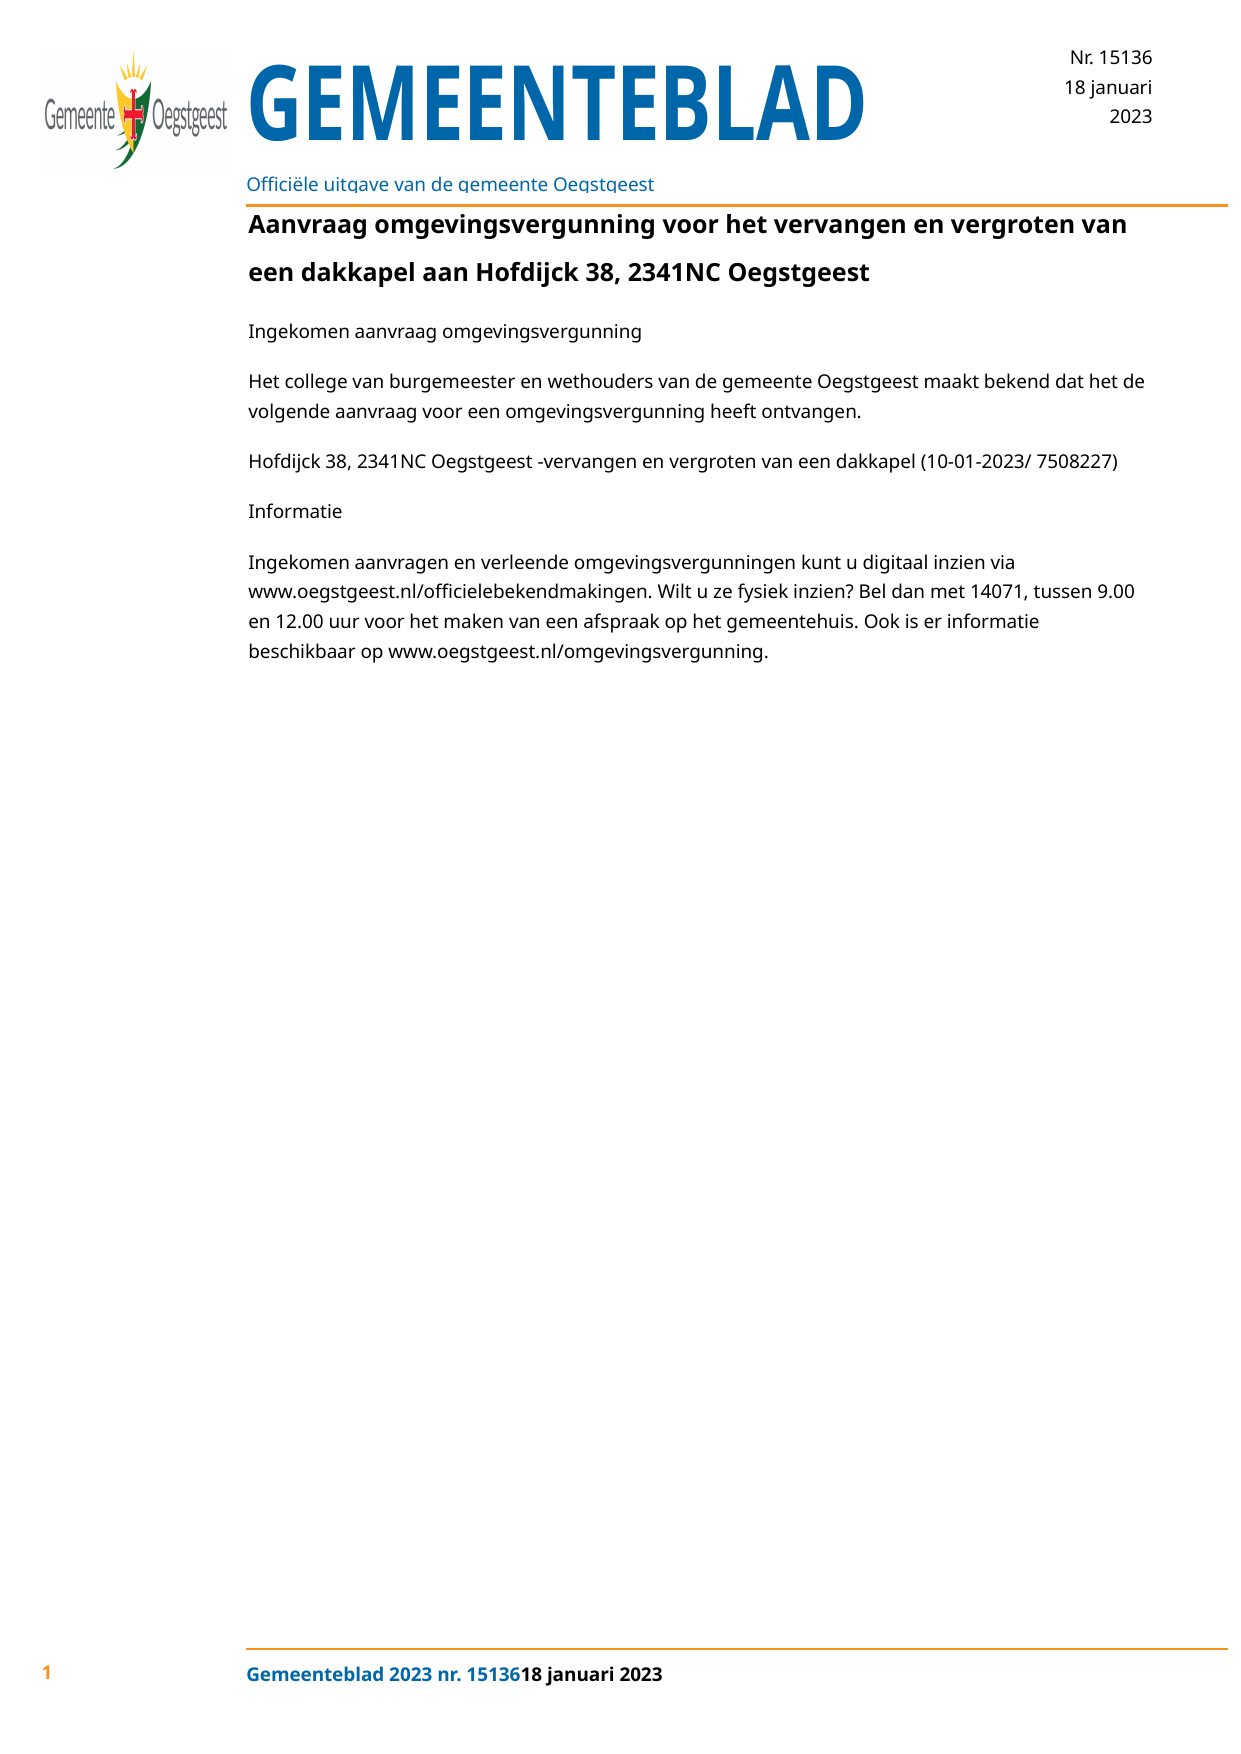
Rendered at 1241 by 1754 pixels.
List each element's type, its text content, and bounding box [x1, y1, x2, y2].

text Ingekomen aanvraag omgevingsvergunning [248, 318, 1152, 344]
text Aanvraag omgevingsvergunning voor het vervangen en vergroten van een dakkapel aan Hofdijck 38, 2341NC Oegstgeest [248, 207, 1152, 288]
text Hofdijck 38, 2341NC Oegstgeest -vervangen en vergroten van een dakkapel (10-01-2023/ 7508227) [248, 448, 1152, 474]
text Het college van burgemeester en wethouders van de gemeente Oegstgeest maakt bekend dat het de volgende aanvraag voor een omgevingsvergunning heeft ontvangen. [248, 368, 1152, 424]
picture [41, 47, 231, 172]
text Informatie [248, 499, 1152, 524]
text Ingekomen aanvragen en verleende omgevingsvergunningen kunt u digitaal inzien via www.oegstgeest.nl/officielebekendmakingen. Wilt u ze fysiek inzien? Bel dan met 14071, tussen 9.00 en 12.00 uur voor het maken van een afspraak op het gemeentehuis. Ook is er informatie beschikbaar op www.oegstgeest.nl/omgevingsvergunning. [248, 549, 1152, 664]
